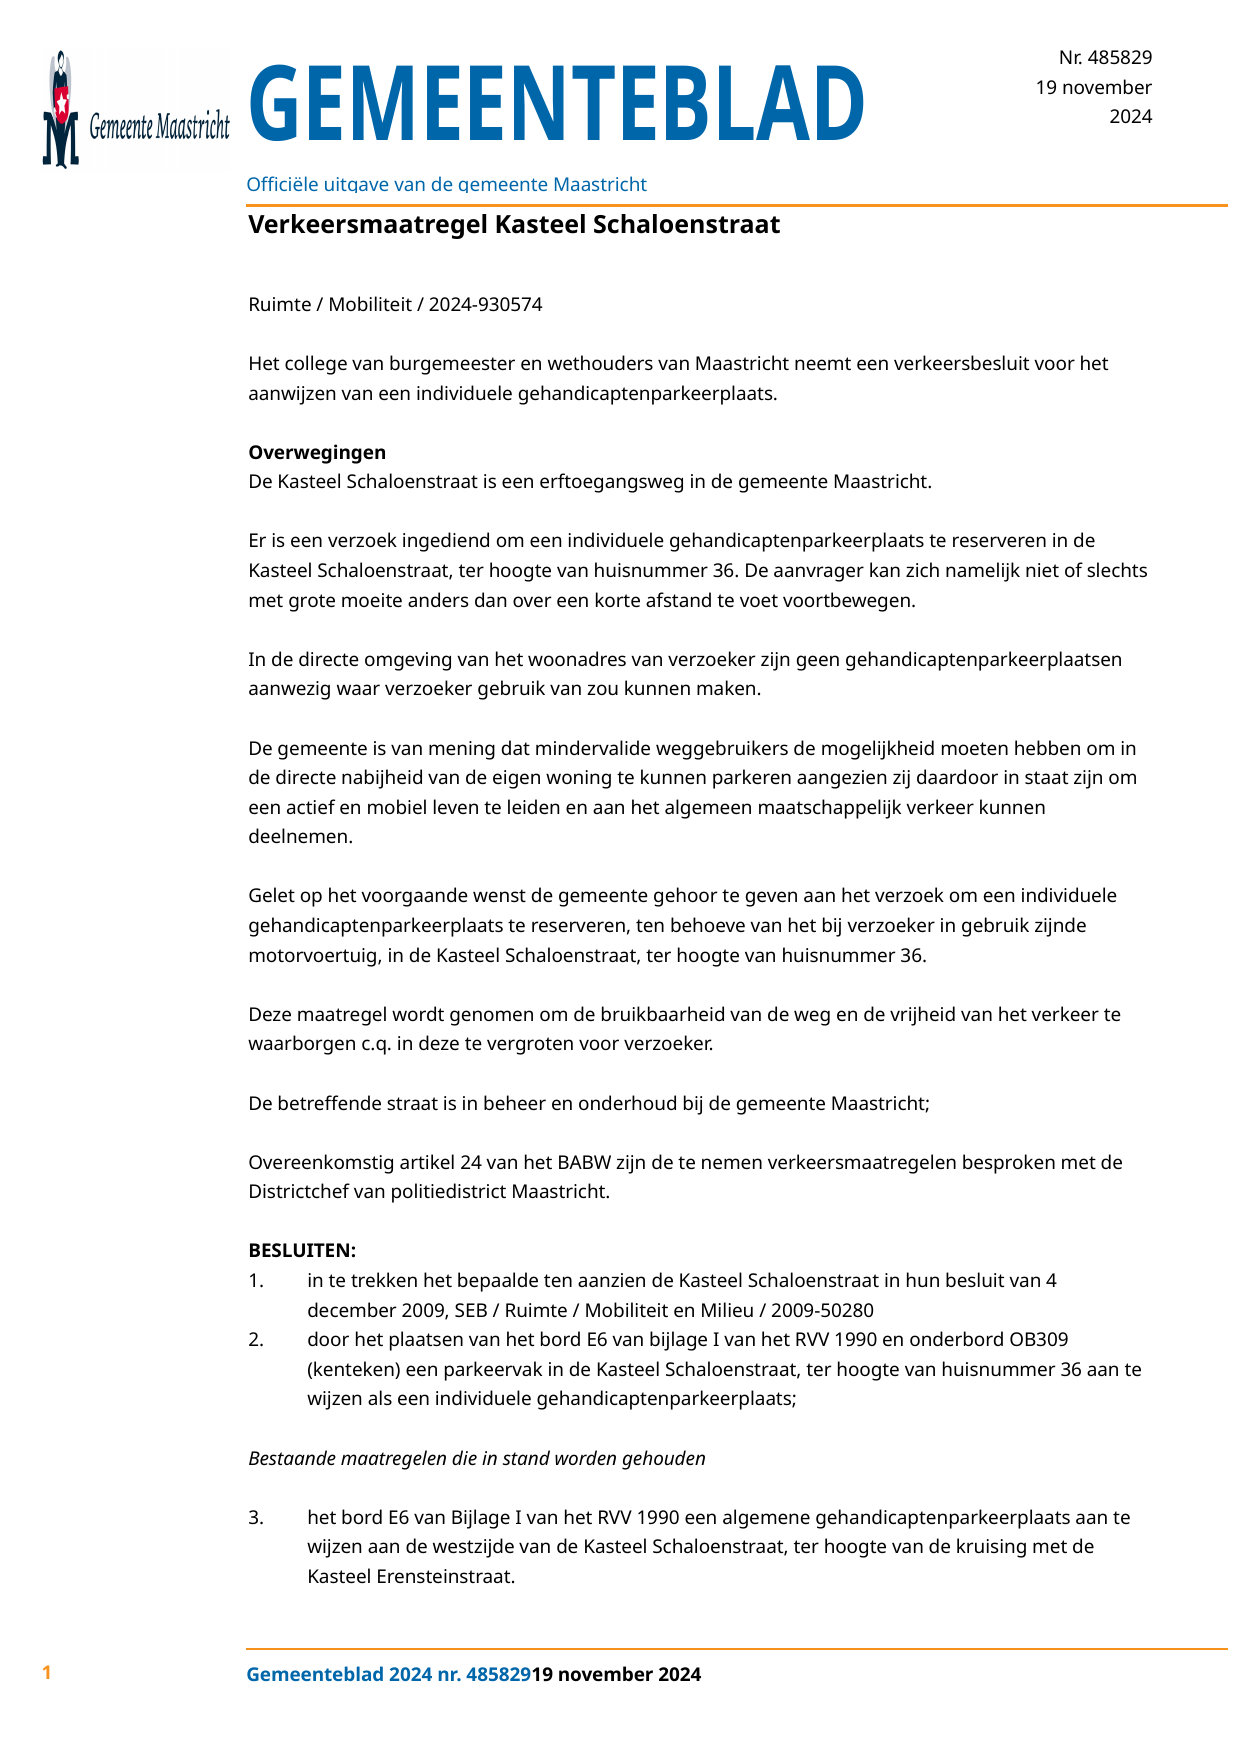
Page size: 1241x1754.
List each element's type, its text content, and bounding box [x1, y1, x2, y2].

text De gemeente is van mening dat mindervalide weggebruikers de mogelijkheid moeten hebben om in de directe nabijheid van de eigen woning te kunnen parkeren aangezien zij daardoor in staat zijn om een actief en mobiel leven te leiden en aan het algemeen maatschappelijk verkeer kunnen deelnemen. [248, 735, 1152, 849]
list in te trekken het bepaalde ten aanzien de Kasteel Schaloenstraat in hun besluit van 4 december 2009, SEB / Ruimte / Mobiliteit en Milieu / 2009-50280 [248, 1267, 1152, 1323]
text De Kasteel Schaloenstraat is een erftoegangsweg in de gemeente Maastricht. [248, 468, 1152, 494]
text Er is een verzoek ingediend om een individuele gehandicaptenparkeerplaats te reserveren in de Kasteel Schaloenstraat, ter hoogte van huisnummer 36. De aanvrager kan zich namelijk niet of slechts met grote moeite anders dan over een korte afstand te voet voortbewegen. [248, 528, 1152, 613]
text Ruimte / Mobiliteit / 2024-930574 [248, 291, 1152, 317]
text In de directe omgeving van het woonadres van verzoeker zijn geen gehandicaptenparkeerplaatsen aanwezig waar verzoeker gebruik van zou kunnen maken. [248, 646, 1152, 701]
text Deze maatregel wordt genomen om de bruikbaarheid van de weg en de vrijheid van het verkeer te waarborgen c.q. in deze te vergroten voor verzoeker. [248, 1001, 1152, 1056]
text Bestaande maatregelen die in stand worden gehouden [248, 1445, 1152, 1471]
text BESLUITEN: [248, 1238, 1152, 1263]
list door het plaatsen van het bord E6 van bijlage I van het RVV 1990 en onderbord OB309 (kenteken) een parkeervak in de Kasteel Schaloenstraat, ter hoogte van huisnummer 36 aan te wijzen als een individuele gehandicaptenparkeerplaats; [248, 1326, 1152, 1411]
picture [41, 47, 231, 172]
text De betreffende straat is in beheer en onderhoud bij de gemeente Maastricht; [248, 1090, 1152, 1116]
text Overeenkomstig artikel 24 van het BABW zijn de te nemen verkeersmaatregelen besproken met de Districtchef van politiedistrict Maastricht. [248, 1149, 1152, 1204]
text Het college van burgemeester en wethouders van Maastricht neemt een verkeersbesluit voor het aanwijzen van een individuele gehandicaptenparkeerplaats. [248, 350, 1152, 406]
text Overwegingen [248, 439, 1152, 465]
text Gelet op het voorgaande wenst de gemeente gehoor te geven aan het verzoek om een individuele gehandicaptenparkeerplaats te reserveren, ten behoeve van het bij verzoeker in gebruik zijnde motorvoertuig, in de Kasteel Schaloenstraat, ter hoogte van huisnummer 36. [248, 883, 1152, 968]
list het bord E6 van Bijlage I van het RVV 1990 een algemene gehandicaptenparkeerplaats aan te wijzen aan de westzijde van de Kasteel Schaloenstraat, ter hoogte van de kruising met de Kasteel Erensteinstraat. [248, 1504, 1152, 1589]
text Verkeersmaatregel Kasteel Schaloenstraat [248, 207, 1152, 241]
